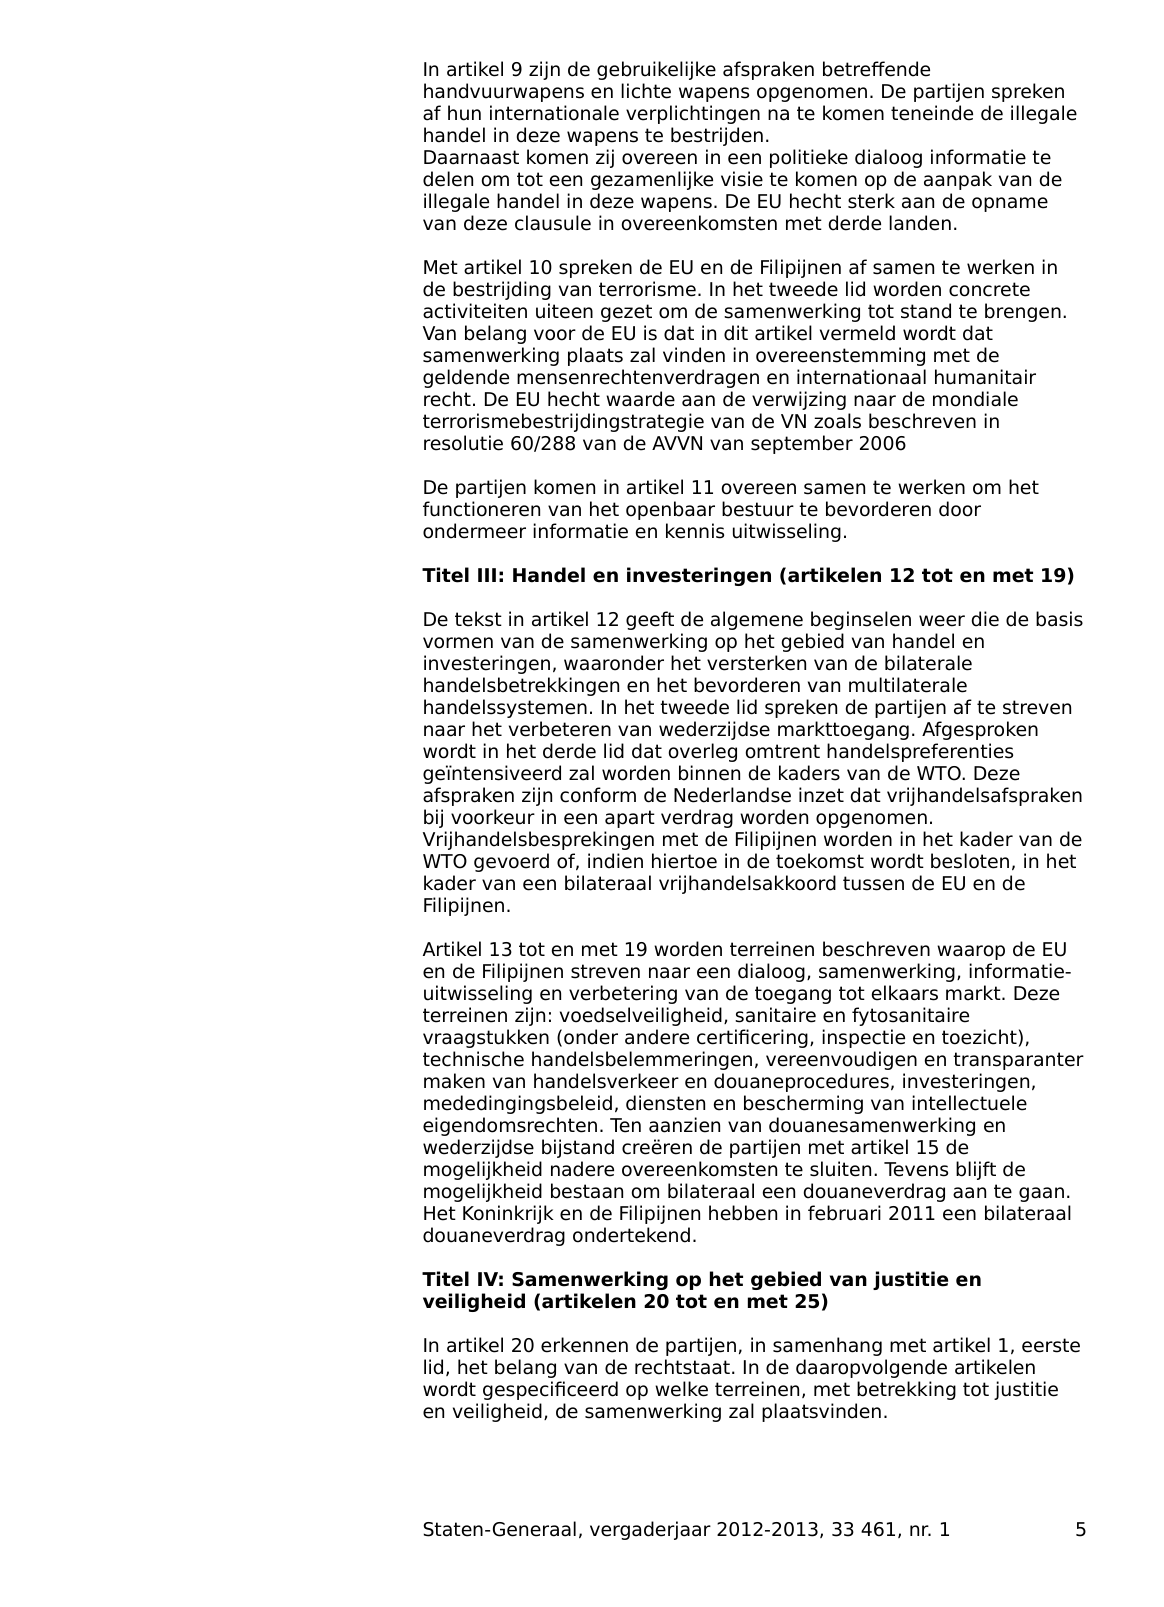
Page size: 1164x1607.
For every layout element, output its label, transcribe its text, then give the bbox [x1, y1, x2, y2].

subtitle Titel IV: Samenwerking op het gebied van justitie en veiligheid (artikelen 20 tot en met 25) [422, 1269, 1087, 1313]
text In artikel 20 erkennen de partijen, in samenhang met artikel 1, eerste lid, het belang van de rechtstaat. In de daaropvolgende artikelen wordt gespecificeerd op welke terreinen, met betrekking tot justitie en veiligheid, de samenwerking zal plaatsvinden. [422, 1335, 1087, 1423]
text Artikel 13 tot en met 19 worden terreinen beschreven waarop de EU en de Filipijnen streven naar een dialoog, samenwerking, informatie-uitwisseling en verbetering van de toegang tot elkaars markt. Deze terreinen zijn: voedselveiligheid, sanitaire en fytosanitaire vraagstukken (onder andere certificering, inspectie en toezicht), technische handelsbelemmeringen, vereenvoudigen en transparanter maken van handelsverkeer en douaneprocedures, investeringen, mededingingsbeleid, diensten en bescherming van intellectuele eigendomsrechten. Ten aanzien van douanesamenwerking en wederzijdse bijstand creëren de partijen met artikel 15 de mogelijkheid nadere overeenkomsten te sluiten. Tevens blijft de mogelijkheid bestaan om bilateraal een douaneverdrag aan te gaan. Het Koninkrijk en de Filipijnen hebben in februari 2011 een bilateraal douaneverdrag ondertekend. [422, 939, 1087, 1247]
text Met artikel 10 spreken de EU en de Filipijnen af samen te werken in de bestrijding van terrorisme. In het tweede lid worden concrete activiteiten uiteen gezet om de samenwerking tot stand te brengen. Van belang voor de EU is dat in dit artikel vermeld wordt dat samenwerking plaats zal vinden in overeenstemming met de geldende mensenrechtenverdragen en internationaal humanitair recht. De EU hecht waarde aan de verwijzing naar de mondiale terrorismebestrijdingstrategie van de VN zoals beschreven in resolutie 60/288 van de AVVN van september 2006 [422, 257, 1087, 455]
text In artikel 9 zijn de gebruikelijke afspraken betreffende handvuurwapens en lichte wapens opgenomen. De partijen spreken af hun internationale verplichtingen na te komen teneinde de illegale handel in deze wapens te bestrijden. [422, 59, 1087, 147]
text Daarnaast komen zij overeen in een politieke dialoog informatie te delen om tot een gezamenlijke visie te komen op de aanpak van de illegale handel in deze wapens. De EU hecht sterk aan de opname van deze clausule in overeenkomsten met derde landen. [422, 147, 1087, 235]
text De partijen komen in artikel 11 overeen samen te werken om het functioneren van het openbaar bestuur te bevorderen door ondermeer informatie en kennis uitwisseling. [422, 477, 1087, 543]
text De tekst in artikel 12 geeft de algemene beginselen weer die de basis vormen van de samenwerking op het gebied van handel en investeringen, waaronder het versterken van de bilaterale handelsbetrekkingen en het bevorderen van multilaterale handelssystemen. In het tweede lid spreken de partijen af te streven naar het verbeteren van wederzijdse markttoegang. Afgesproken wordt in het derde lid dat overleg omtrent handelspreferenties geïntensiveerd zal worden binnen de kaders van de WTO. Deze afspraken zijn conform de Nederlandse inzet dat vrijhandelsafspraken bij voorkeur in een apart verdrag worden opgenomen. Vrijhandelsbesprekingen met de Filipijnen worden in het kader van de WTO gevoerd of, indien hiertoe in de toekomst wordt besloten, in het kader van een bilateraal vrijhandelsakkoord tussen de EU en de Filipijnen. [422, 609, 1087, 917]
subtitle Titel III: Handel en investeringen (artikelen 12 tot en met 19) [422, 565, 1087, 587]
